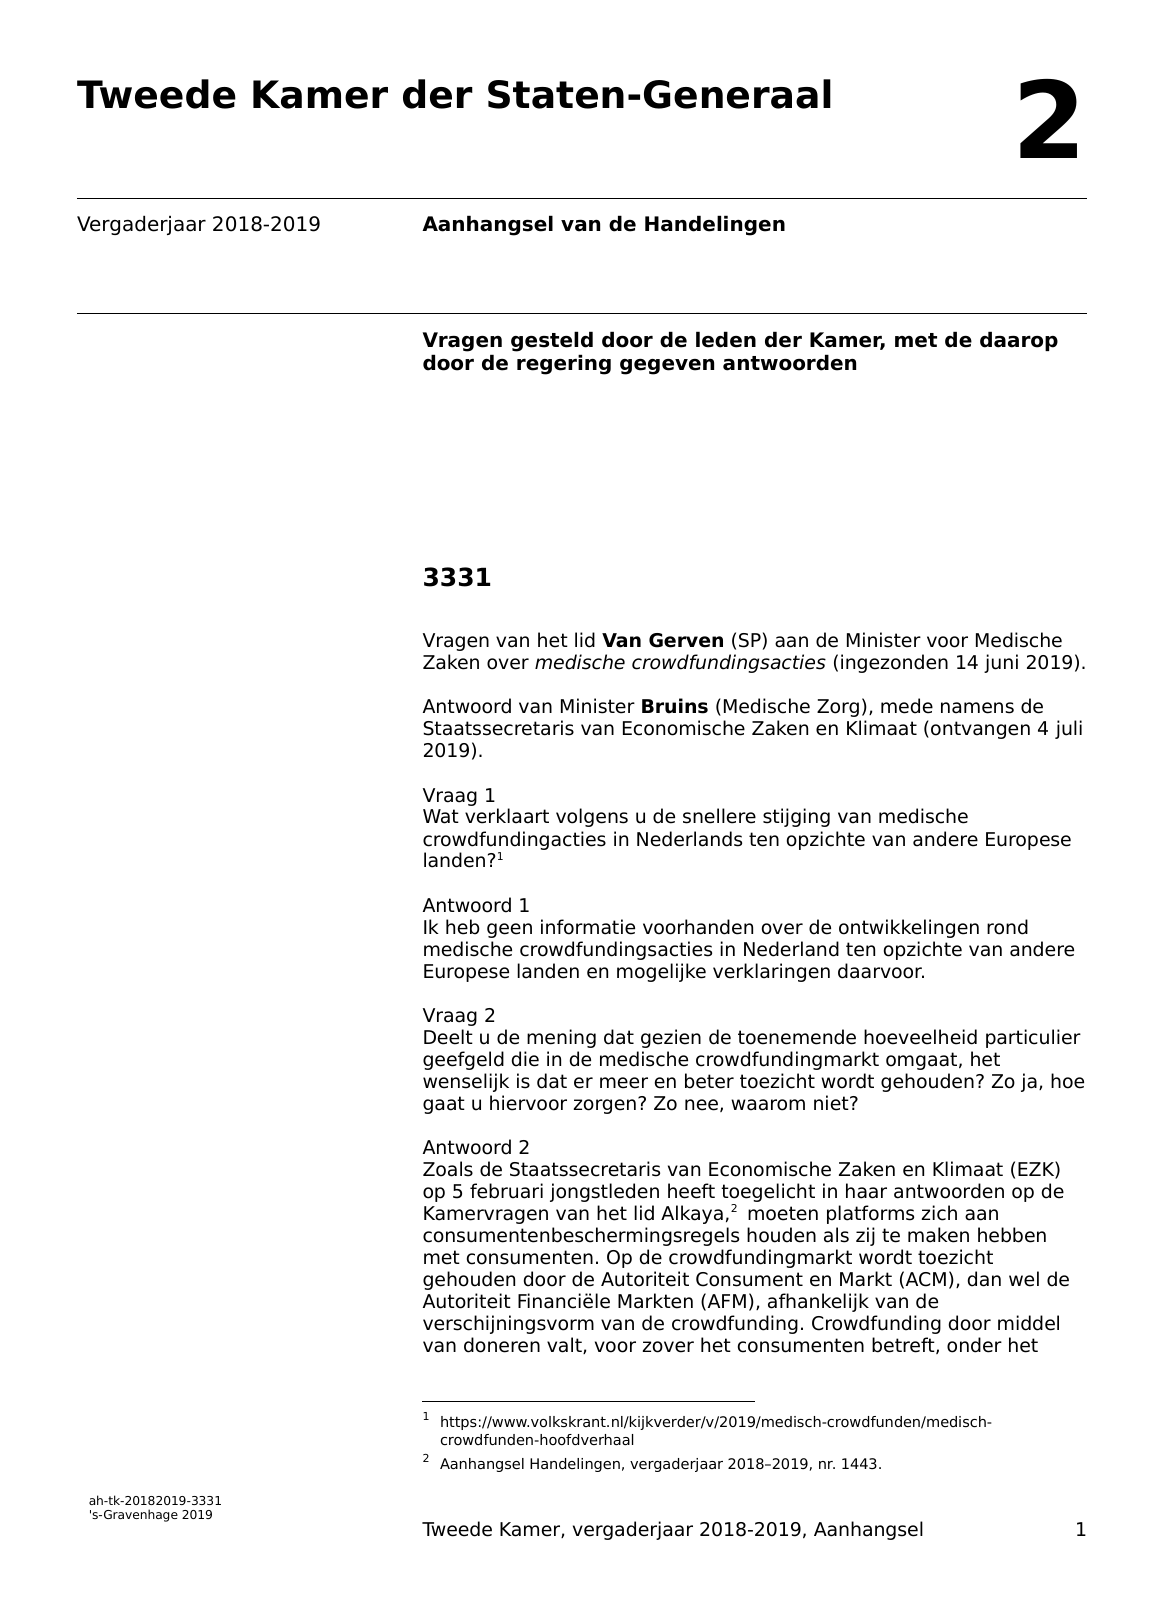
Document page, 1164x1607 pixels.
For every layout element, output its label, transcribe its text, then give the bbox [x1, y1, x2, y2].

text Wat verklaart volgens u de snellere stijging van medische crowdfundingacties in Nederlands ten opzichte van andere Europese landen? [422, 806, 1087, 872]
table_cell Vragen gesteld door de leden der Kamer, met de daarop door de regering gegeven antwoorden [422, 314, 1087, 375]
text Antwoord 1 [422, 894, 1087, 917]
table_header 2 [886, 59, 1087, 198]
text Deelt u de mening dat gezien de toenemende hoeveelheid particulier geefgeld die in de medische crowdfundingmarkt omgaat, het wenselijk is dat er meer en beter toezicht wordt gehouden? Zo ja, hoe gaat u hiervoor zorgen? Zo nee, waarom niet? [422, 1027, 1087, 1114]
table_cell Vergaderjaar 2018-2019 [77, 199, 422, 313]
text Ik heb geen informatie voorhanden over de ontwikkelingen rond medische crowdfundingsacties in Nederland ten opzichte van andere Europese landen en mogelijke verklaringen daarvoor. [422, 917, 1087, 982]
text https://www.volkskrant.nl/kijkverder/v/2019/medisch-crowdfunden/medisch-crowdfunden-hoofdverhaal [422, 1410, 1087, 1449]
table_header Tweede Kamer der Staten-Generaal [77, 59, 886, 198]
table_cell Aanhangsel van de Handelingen [422, 199, 1087, 313]
text Vraag 2 [422, 1005, 1087, 1027]
text Zoals de Staatssecretaris van Economische Zaken en Klimaat (EZK) op 5 februari jongstleden heeft toegelicht in haar antwoorden op de Kamervragen van het lid Alkaya, moeten platforms zich aan consumentenbeschermingsregels houden als zij te maken hebben met consumenten. Op de crowdfundingmarkt wordt toezicht gehouden door de Autoriteit Consument en Markt (ACM), dan wel de Autoriteit Financiële Markten (AFM), afhankelijk van de verschijningsvorm van de crowdfunding. Crowdfunding door middel van doneren valt, voor zover het consumenten betreft, onder het [422, 1159, 1087, 1357]
text ah-tk-20182019-3331 [88, 1494, 323, 1508]
text Antwoord van Minister Bruins (Medische Zorg), mede namens de Staatssecretaris van Economische Zaken en Klimaat (ontvangen 4 juli 2019). [422, 696, 1087, 762]
table_cell [77, 314, 422, 375]
text 3331 [422, 563, 1087, 592]
text Aanhangsel Handelingen, vergaderjaar 2018–2019, nr. 1443. [422, 1452, 1087, 1474]
text Vragen van het lid Van Gerven (SP) aan de Minister voor Medische Zaken over medische crowdfundingsacties (ingezonden 14 juni 2019). [422, 630, 1087, 674]
text 's-Gravenhage 2019 [88, 1508, 323, 1522]
text Vraag 1 [422, 784, 1087, 806]
text Antwoord 2 [422, 1137, 1087, 1159]
